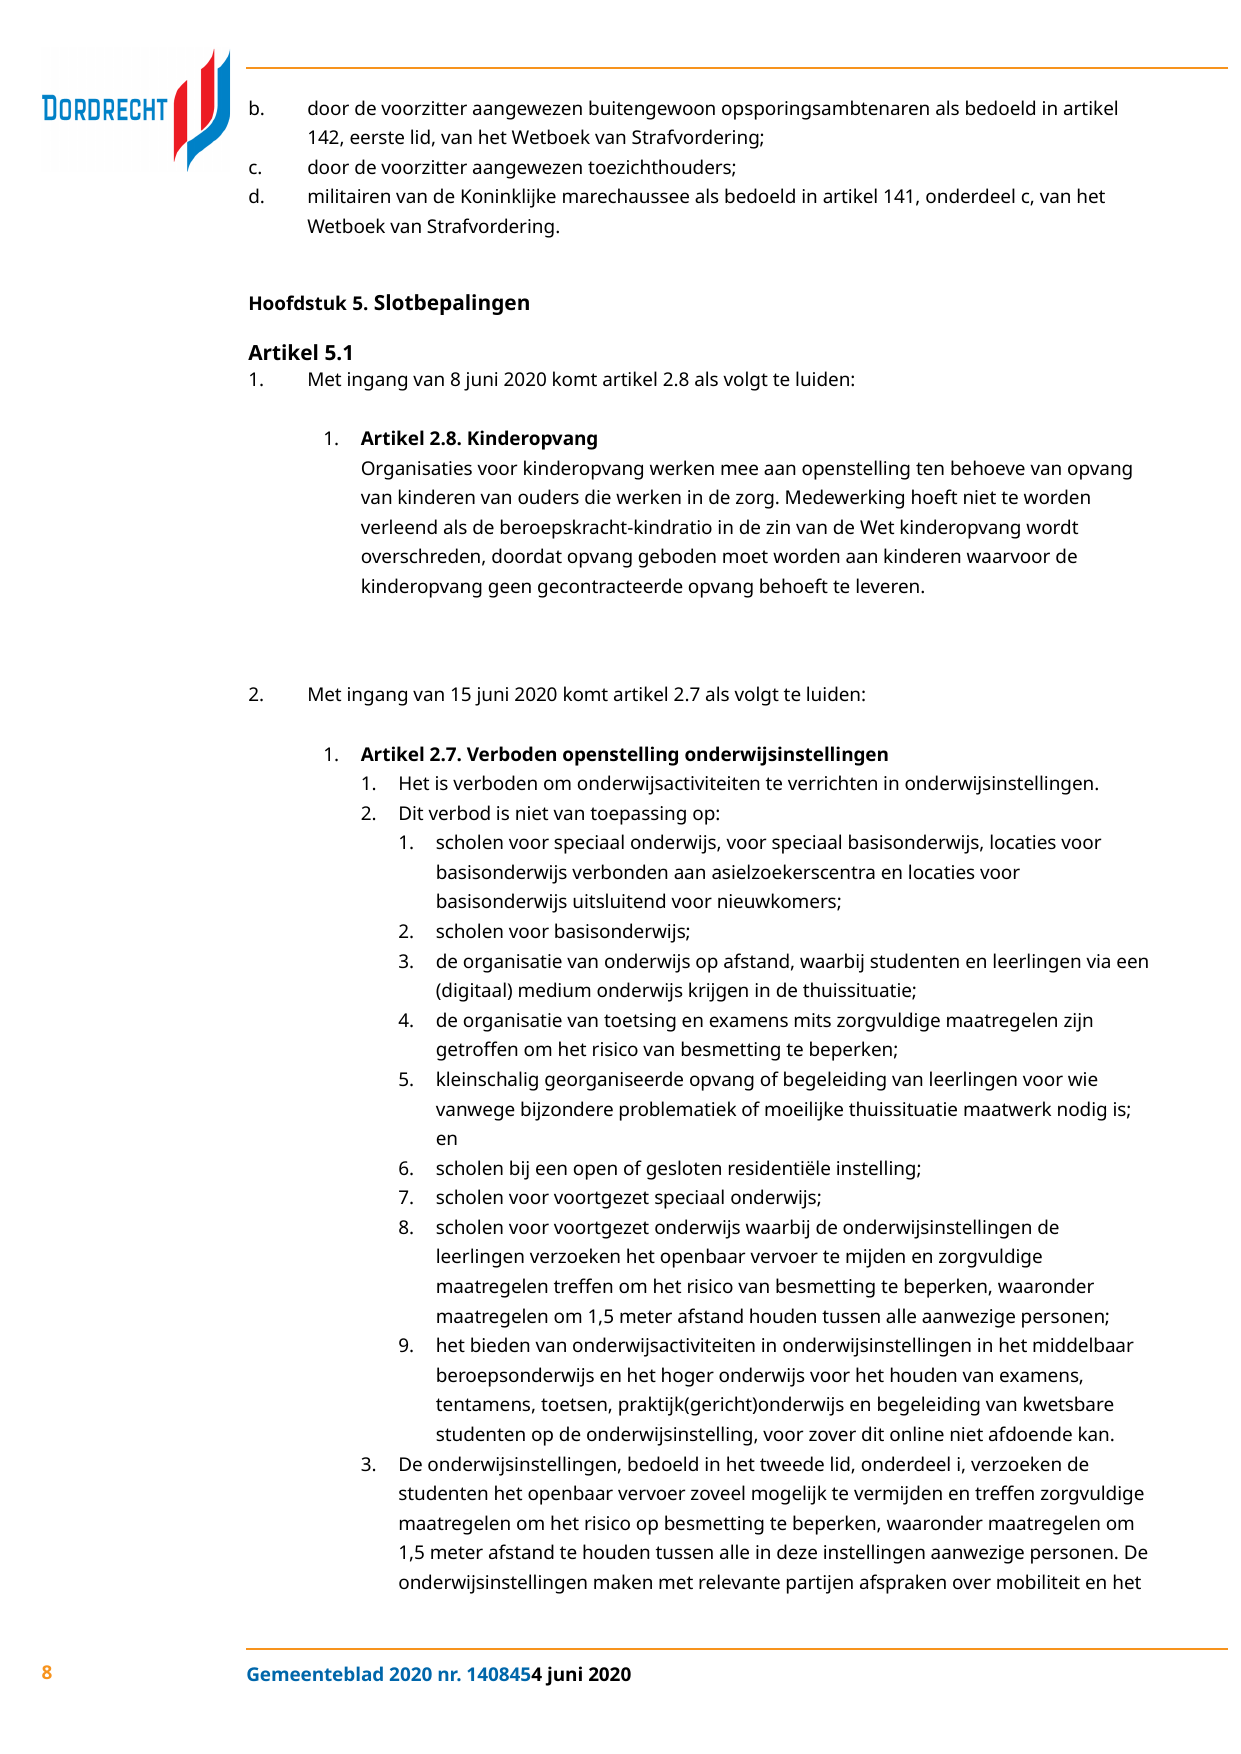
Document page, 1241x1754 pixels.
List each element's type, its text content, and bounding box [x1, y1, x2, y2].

text Artikel 5.1 [248, 338, 1152, 366]
list de organisatie van toetsing en examens mits zorgvuldige maatregelen zijn getroffen om het risico van besmetting te beperken; [398, 1007, 1152, 1062]
list scholen voor voortgezet onderwijs waarbij de onderwijsinstellingen de leerlingen verzoeken het openbaar vervoer te mijden en zorgvuldige maatregelen treffen om het risico van besmetting te beperken, waaronder maatregelen om 1,5 meter afstand houden tussen alle aanwezige personen; [398, 1214, 1152, 1328]
list scholen bij een open of gesloten residentiële instelling; [398, 1155, 1152, 1181]
list militairen van de Koninklijke marechaussee als bedoeld in artikel 141, onderdeel c, van het Wetboek van Strafvordering. [248, 183, 1152, 239]
list Het is verboden om onderwijsactiviteiten te verrichten in onderwijsinstellingen. [361, 770, 1152, 796]
list het bieden van onderwijsactiviteiten in onderwijsinstellingen in het middelbaar beroepsonderwijs en het hoger onderwijs voor het houden van examens, tentamens, toetsen, praktijk(gericht)onderwijs en begeleiding van kwetsbare studenten op de onderwijsinstelling, voor zover dit online niet afdoende kan. [398, 1332, 1152, 1447]
list Organisaties voor kinderopvang werken mee aan openstelling ten behoeve van opvang van kinderen van ouders die werken in de zorg. Medewerking hoeft niet te worden verleend als de beroepskracht-kindratio in de zin van de Wet kinderopvang wordt overschreden, doordat opvang geboden moet worden aan kinderen waarvoor de kinderopvang geen gecontracteerde opvang behoeft te leveren. [323, 455, 1152, 599]
list Artikel 2.8. Kinderopvang [323, 425, 1152, 451]
list de organisatie van onderwijs op afstand, waarbij studenten en leerlingen via een (digitaal) medium onderwijs krijgen in de thuissituatie; [398, 948, 1152, 1003]
list Dit verbod is niet van toepassing op: [361, 800, 1152, 826]
list Met ingang van 8 juni 2020 komt artikel 2.8 als volgt te luiden: [248, 366, 1152, 392]
list Met ingang van 15 juni 2020 komt artikel 2.7 als volgt te luiden: [248, 682, 1152, 707]
list scholen voor voortgezet speciaal onderwijs; [398, 1184, 1152, 1210]
list De onderwijsinstellingen, bedoeld in het tweede lid, onderdeel i, verzoeken de studenten het openbaar vervoer zoveel mogelijk te vermijden en treffen zorgvuldige maatregelen om het risico op besmetting te beperken, waaronder maatregelen om 1,5 meter afstand te houden tussen alle in deze instellingen aanwezige personen. De onderwijsinstellingen maken met relevante partijen afspraken over mobiliteit en het [361, 1451, 1152, 1595]
picture [41, 47, 231, 172]
list kleinschalig georganiseerde opvang of begeleiding van leerlingen voor wie vanwege bijzondere problematiek of moeilijke thuissituatie maatwerk nodig is; en [398, 1066, 1152, 1151]
list Artikel 2.7. Verboden openstelling onderwijsinstellingen [323, 741, 1152, 766]
list door de voorzitter aangewezen buitengewoon opsporingsambtenaren als bedoeld in artikel 142, eerste lid, van het Wetboek van Strafvordering; [248, 95, 1152, 150]
list scholen voor speciaal onderwijs, voor speciaal basisonderwijs, locaties voor basisonderwijs verbonden aan asielzoekerscentra en locaties voor basisonderwijs uitsluitend voor nieuwkomers; [398, 829, 1152, 914]
list scholen voor basisonderwijs; [398, 918, 1152, 944]
text Hoofdstuk 5. Slotbepalingen [248, 288, 1152, 317]
list door de voorzitter aangewezen toezichthouders; [248, 154, 1152, 180]
